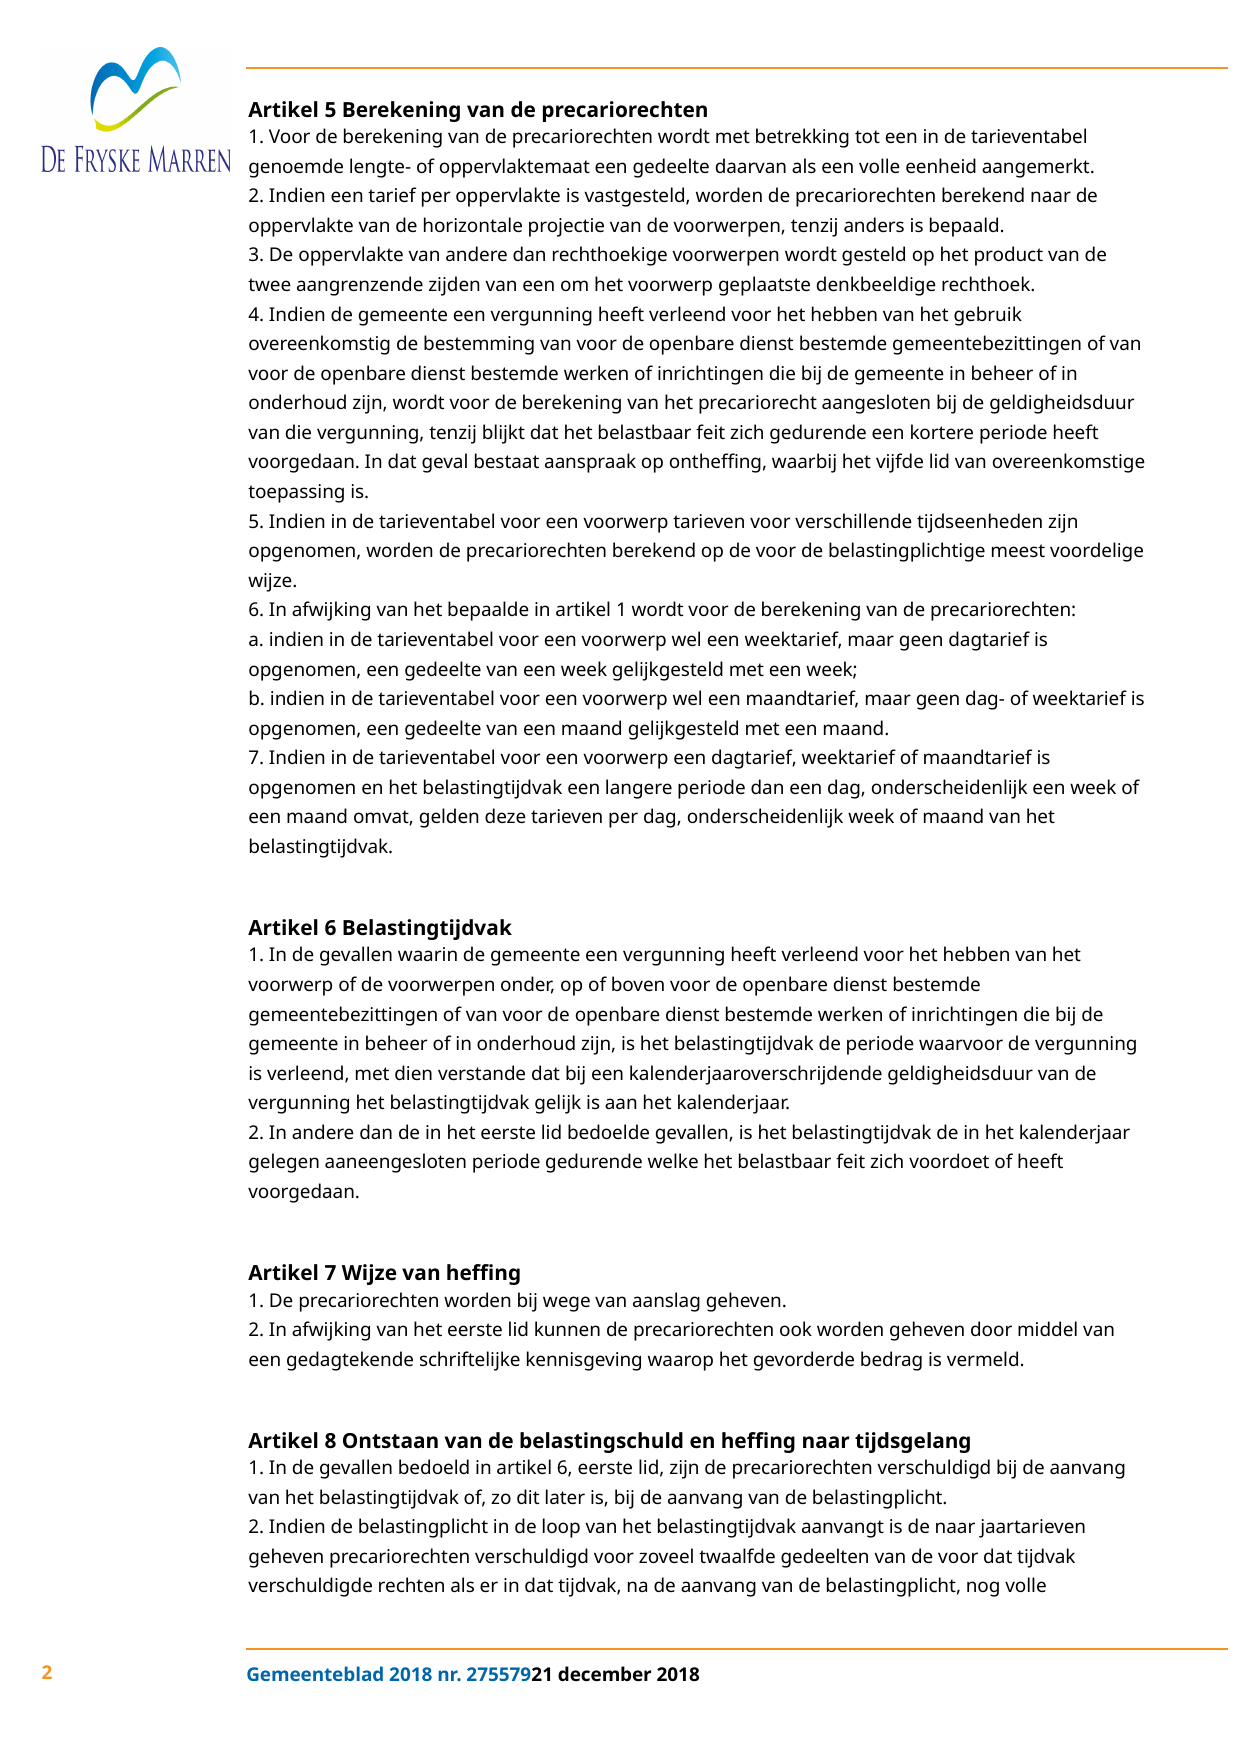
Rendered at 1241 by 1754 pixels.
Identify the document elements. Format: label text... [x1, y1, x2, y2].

text 2. In afwijking van het eerste lid kunnen de precariorechten ook worden geheven door middel van een gedagtekende schriftelijke kennisgeving waarop het gevorderde bedrag is vermeld. [248, 1316, 1152, 1372]
text 2. Indien de belastingplicht in de loop van het belastingtijdvak aanvangt is de naar jaartarieven geheven precariorechten verschuldigd voor zoveel twaalfde gedeelten van de voor dat tijdvak verschuldigde rechten als er in dat tijdvak, na de aanvang van de belastingplicht, nog volle [248, 1513, 1152, 1598]
text 1. De precariorechten worden bij wege van aanslag geheven. [248, 1287, 1152, 1312]
text Artikel 5 Berekening van de precariorechten [248, 95, 1152, 123]
text Artikel 7 Wijze van heffing [248, 1258, 1152, 1287]
text b. indien in de tarieventabel voor een voorwerp wel een maandtarief, maar geen dag- of weektarief is opgenomen, een gedeelte van een maand gelijkgesteld met een maand. [248, 685, 1152, 741]
text 3. De oppervlakte van andere dan rechthoekige voorwerpen wordt gesteld op het product van de twee aangrenzende zijden van een om het voorwerp geplaatste denkbeeldige rechthoek. [248, 242, 1152, 297]
text 5. Indien in de tarieventabel voor een voorwerp tarieven voor verschillende tijdseenheden zijn opgenomen, worden de precariorechten berekend op de voor de belastingplichtige meest voordelige wijze. [248, 508, 1152, 593]
text 1. In de gevallen bedoeld in artikel 6, eerste lid, zijn de precariorechten verschuldigd bij de aanvang van het belastingtijdvak of, zo dit later is, bij de aanvang van de belastingplicht. [248, 1454, 1152, 1510]
text Artikel 6 Belastingtijdvak [248, 913, 1152, 942]
text Artikel 8 Ontstaan van de belastingschuld en heffing naar tijdsgelang [248, 1426, 1152, 1454]
text 2. In andere dan de in het eerste lid bedoelde gevallen, is het belastingtijdvak de in het kalenderjaar gelegen aaneengesloten periode gedurende welke het belastbaar feit zich voordoet of heeft voorgedaan. [248, 1119, 1152, 1204]
text 1. In de gevallen waarin de gemeente een vergunning heeft verleend voor het hebben van het voorwerp of de voorwerpen onder, op of boven voor de openbare dienst bestemde gemeentebezittingen of van voor de openbare dienst bestemde werken of inrichtingen die bij de gemeente in beheer of in onderhoud zijn, is het belastingtijdvak de periode waarvoor de vergunning is verleend, met dien verstande dat bij een kalenderjaaroverschrijdende geldigheidsduur van de vergunning het belastingtijdvak gelijk is aan het kalenderjaar. [248, 942, 1152, 1115]
text 1. Voor de berekening van de precariorechten wordt met betrekking tot een in de tarieventabel genoemde lengte- of oppervlaktemaat een gedeelte daarvan als een volle eenheid aangemerkt. [248, 123, 1152, 178]
text 6. In afwijking van het bepaalde in artikel 1 wordt voor de berekening van de precariorechten: [248, 597, 1152, 622]
text a. indien in de tarieventabel voor een voorwerp wel een weektarief, maar geen dagtarief is opgenomen, een gedeelte van een week gelijkgesteld met een week; [248, 626, 1152, 681]
text 7. Indien in de tarieventabel voor een voorwerp een dagtarief, weektarief of maandtarief is opgenomen en het belastingtijdvak een langere periode dan een dag, onderscheidenlijk een week of een maand omvat, gelden deze tarieven per dag, onderscheidenlijk week of maand van het belastingtijdvak. [248, 744, 1152, 859]
picture [41, 47, 231, 172]
text 2. Indien een tarief per oppervlakte is vastgesteld, worden de precariorechten berekend naar de oppervlakte van de horizontale projectie van de voorwerpen, tenzij anders is bepaald. [248, 182, 1152, 238]
text 4. Indien de gemeente een vergunning heeft verleend voor het hebben van het gebruik overeenkomstig de bestemming van voor de openbare dienst bestemde gemeentebezittingen of van voor de openbare dienst bestemde werken of inrichtingen die bij de gemeente in beheer of in onderhoud zijn, wordt voor de berekening van het precariorecht aangesloten bij de geldigheidsduur van die vergunning, tenzij blijkt dat het belastbaar feit zich gedurende een kortere periode heeft voorgedaan. In dat geval bestaat aanspraak op ontheffing, waarbij het vijfde lid van overeenkomstige toepassing is. [248, 301, 1152, 504]
